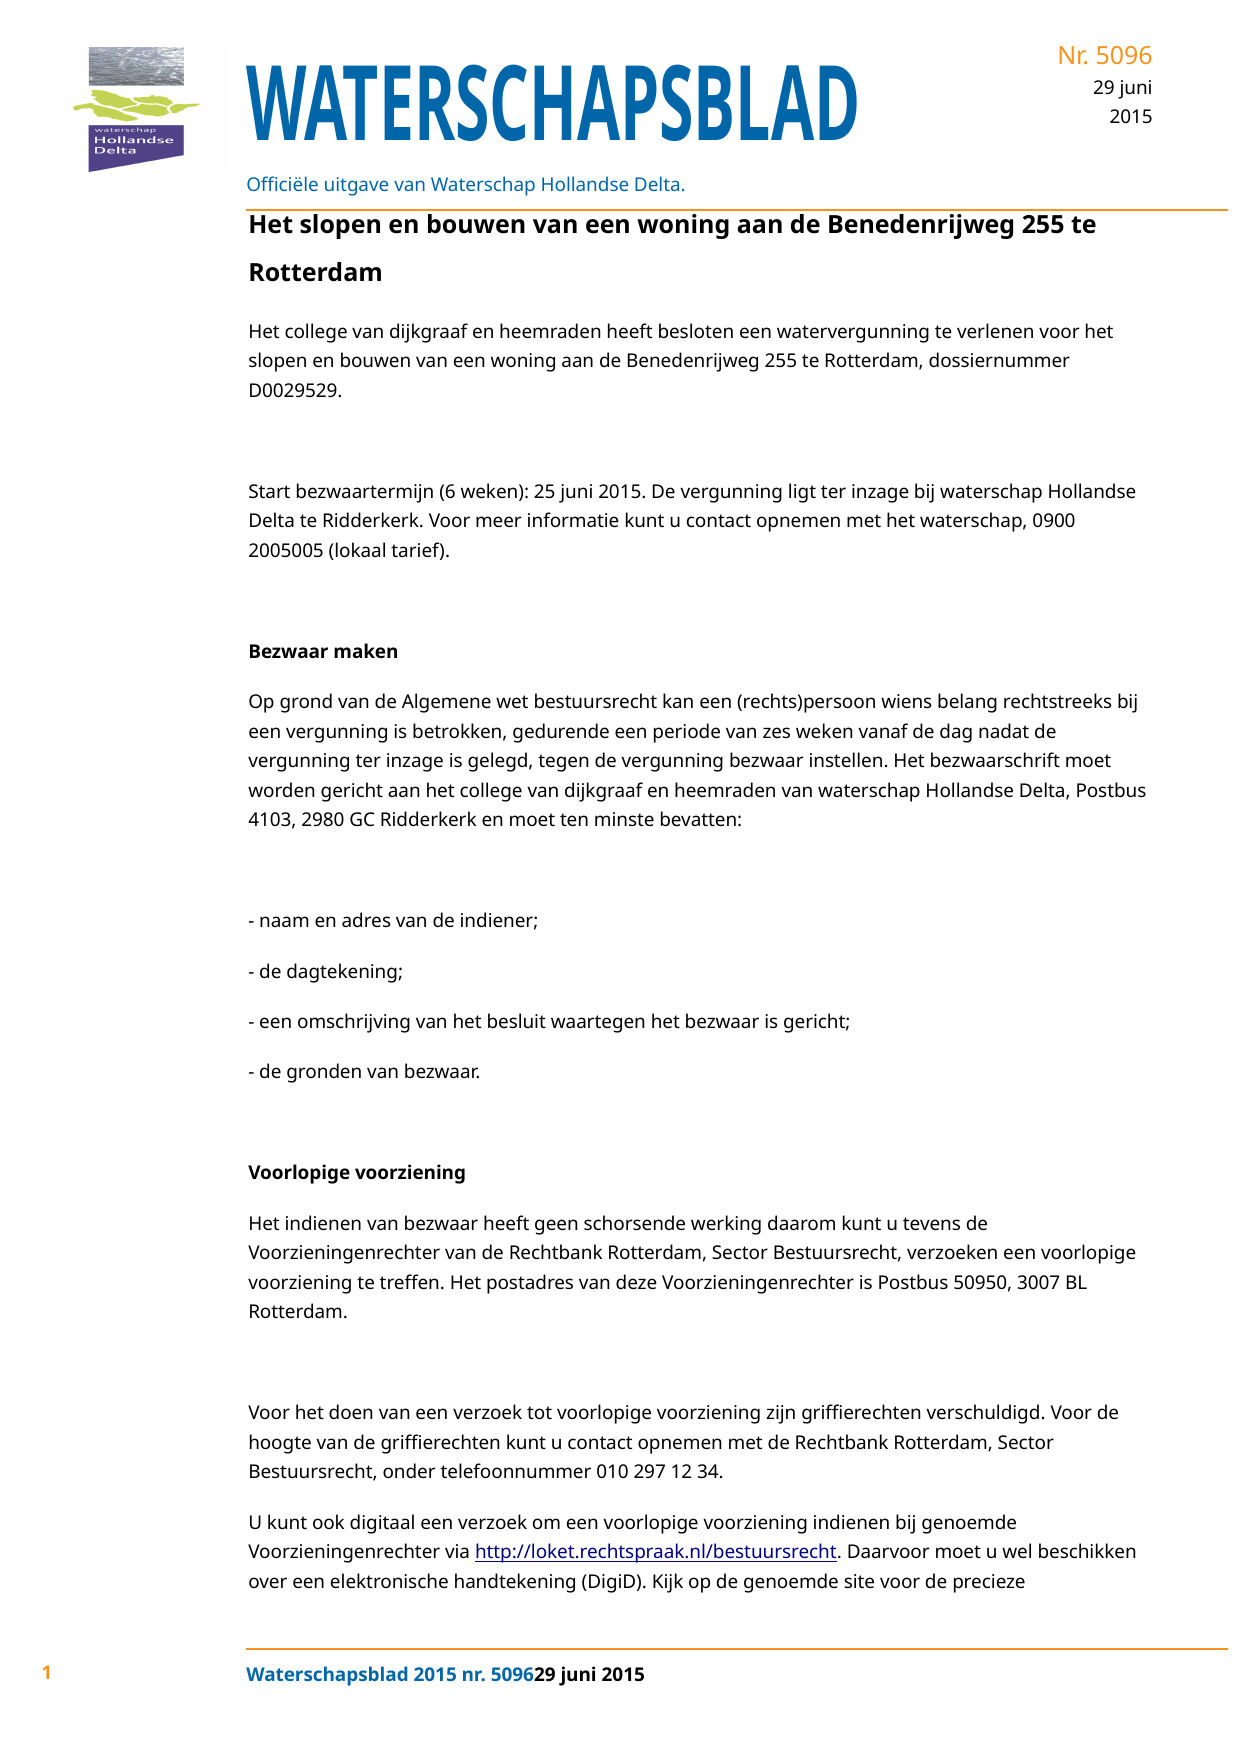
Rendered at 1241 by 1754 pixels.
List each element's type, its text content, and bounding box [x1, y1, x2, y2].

text Start bezwaartermijn (6 weken): 25 juni 2015. De vergunning ligt ter inzage bij waterschap Hollandse Delta te Ridderkerk. Voor meer informatie kunt u contact opnemen met het waterschap, 0900 2005005 (lokaal tarief). [248, 478, 1152, 563]
text Op grond van de Algemene wet bestuursrecht kan een (rechts)persoon wiens belang rechtstreeks bij een vergunning is betrokken, gedurende een periode van zes weken vanaf de dag nadat de vergunning ter inzage is gelegd, tegen de vergunning bezwaar instellen. Het bezwaarschrift moet worden gericht aan het college van dijkgraaf en heemraden van waterschap Hollandse Delta, Postbus 4103, 2980 GC Ridderkerk en moet ten minste bevatten: [248, 688, 1152, 832]
picture [41, 47, 231, 172]
text - de gronden van bezwaar. [248, 1059, 1152, 1084]
text Het slopen en bouwen van een woning aan de Benedenrijweg 255 te Rotterdam [248, 211, 1152, 288]
text Het college van dijkgraaf en heemraden heeft besloten een watervergunning te verlenen voor het slopen en bouwen van een woning aan de Benedenrijweg 255 te Rotterdam, dossiernummer D0029529. [248, 318, 1152, 403]
text Voor het doen van een verzoek tot voorlopige voorziening zijn griffierechten verschuldigd. Voor de hoogte van de griffierechten kunt u contact opnemen met de Rechtbank Rotterdam, Sector Bestuursrecht, onder telefoonnummer 010 297 12 34. [248, 1399, 1152, 1484]
text - een omschrijving van het besluit waartegen het bezwaar is gericht; [248, 1008, 1152, 1034]
text - naam en adres van de indiener; [248, 907, 1152, 933]
text Bezwaar maken [248, 638, 1152, 664]
text Het indienen van bezwaar heeft geen schorsende werking daarom kunt u tevens de Voorzieningenrechter van de Rechtbank Rotterdam, Sector Bestuursrecht, verzoeken een voorlopige voorziening te treffen. Het postadres van deze Voorzieningenrechter is Postbus 50950, 3007 BL Rotterdam. [248, 1210, 1152, 1324]
text Voorlopige voorziening [248, 1159, 1152, 1185]
text U kunt ook digitaal een verzoek om een voorlopige voorziening indienen bij genoemde Voorzieningenrechter via http://loket.rechtspraak.nl/bestuursrecht. Daarvoor moet u wel beschikken over een elektronische handtekening (DigiD). Kijk op de genoemde site voor de precieze [248, 1509, 1152, 1594]
text - de dagtekening; [248, 958, 1152, 984]
